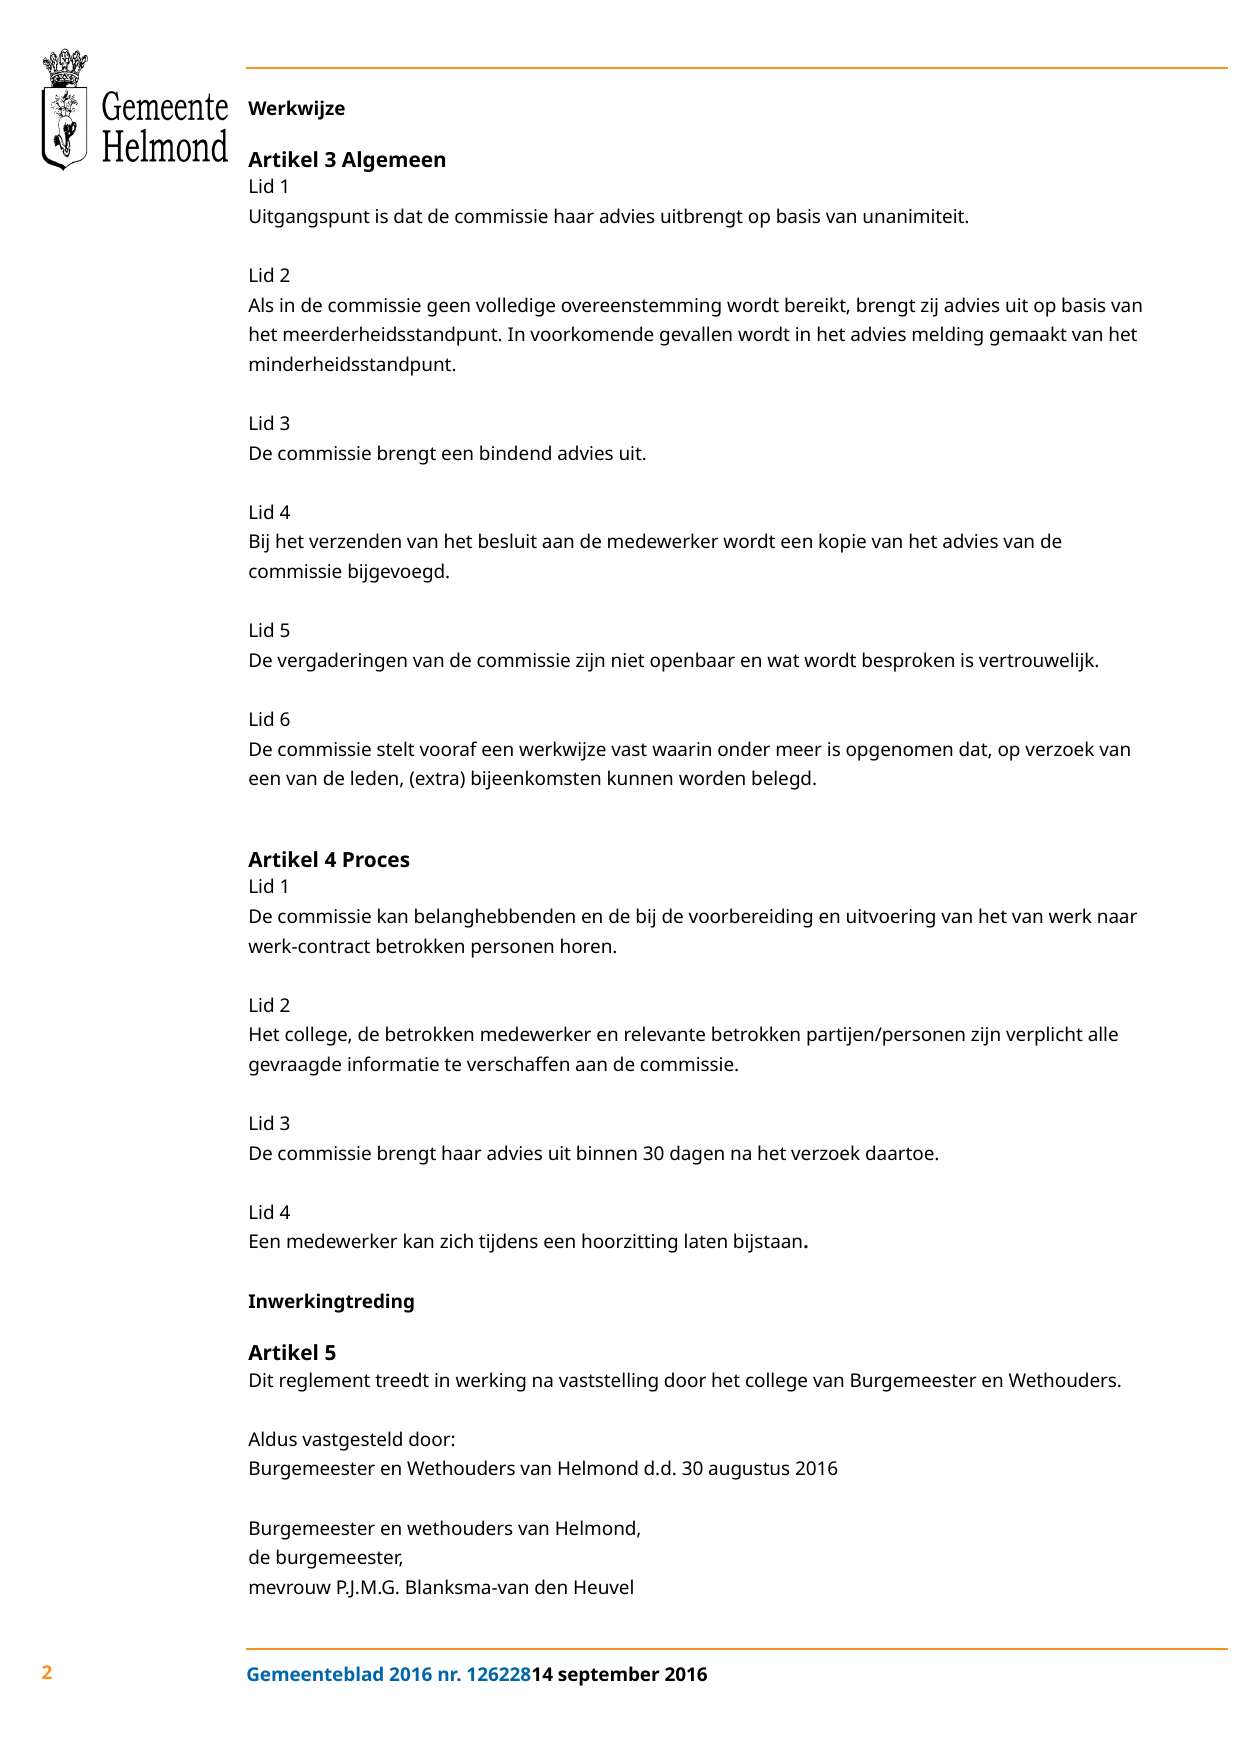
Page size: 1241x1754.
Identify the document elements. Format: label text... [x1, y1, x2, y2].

text Burgemeester en wethouders van Helmond, [248, 1515, 1152, 1540]
text Lid 3 [248, 410, 1152, 436]
picture [41, 47, 231, 172]
text Uitgangspunt is dat de commissie haar advies uitbrengt op basis van unanimiteit. [248, 203, 1152, 229]
text Bij het verzenden van het besluit aan de medewerker wordt een kopie van het advies van de commissie bijgevoegd. [248, 529, 1152, 584]
text De vergaderingen van de commissie zijn niet openbaar en wat wordt besproken is vertrouwelijk. [248, 647, 1152, 673]
text Lid 3 [248, 1110, 1152, 1136]
text Lid 1 [248, 874, 1152, 899]
text De commissie brengt een bindend advies uit. [248, 440, 1152, 466]
text Lid 4 [248, 499, 1152, 525]
text Een medewerker kan zich tijdens een hoorzitting laten bijstaan. [248, 1229, 1152, 1254]
text Artikel 5 [248, 1338, 1152, 1367]
text mevrouw P.J.M.G. Blanksma-van den Heuvel [248, 1574, 1152, 1599]
text Werkwijze [248, 95, 1152, 121]
text Artikel 3 Algemeen [248, 145, 1152, 174]
text Het college, de betrokken medewerker en relevante betrokken partijen/personen zijn verplicht alle gevraagde informatie te verschaffen aan de commissie. [248, 1022, 1152, 1077]
text Burgemeester en Wethouders van Helmond d.d. 30 augustus 2016 [248, 1456, 1152, 1481]
text Artikel 4 Proces [248, 845, 1152, 874]
text de burgemeester, [248, 1544, 1152, 1570]
text De commissie stelt vooraf een werkwijze vast waarin onder meer is opgenomen dat, op verzoek van een van de leden, (extra) bijeenkomsten kunnen worden belegd. [248, 736, 1152, 791]
text Lid 6 [248, 706, 1152, 732]
text De commissie kan belanghebbenden en de bij de voorbereiding en uitvoering van het van werk naar werk-contract betrokken personen horen. [248, 903, 1152, 959]
text Lid 2 [248, 262, 1152, 288]
text Lid 4 [248, 1199, 1152, 1225]
text De commissie brengt haar advies uit binnen 30 dagen na het verzoek daartoe. [248, 1140, 1152, 1166]
text Lid 2 [248, 992, 1152, 1018]
text Inwerkingtreding [248, 1288, 1152, 1314]
text Lid 5 [248, 617, 1152, 643]
text Als in de commissie geen volledige overeenstemming wordt bereikt, brengt zij advies uit op basis van het meerderheidsstandpunt. In voorkomende gevallen wordt in het advies melding gemaakt van het minderheidsstandpunt. [248, 292, 1152, 377]
text Aldus vastgesteld door: [248, 1426, 1152, 1452]
text Dit reglement treedt in werking na vaststelling door het college van Burgemeester en Wethouders. [248, 1367, 1152, 1392]
text Lid 1 [248, 174, 1152, 199]
